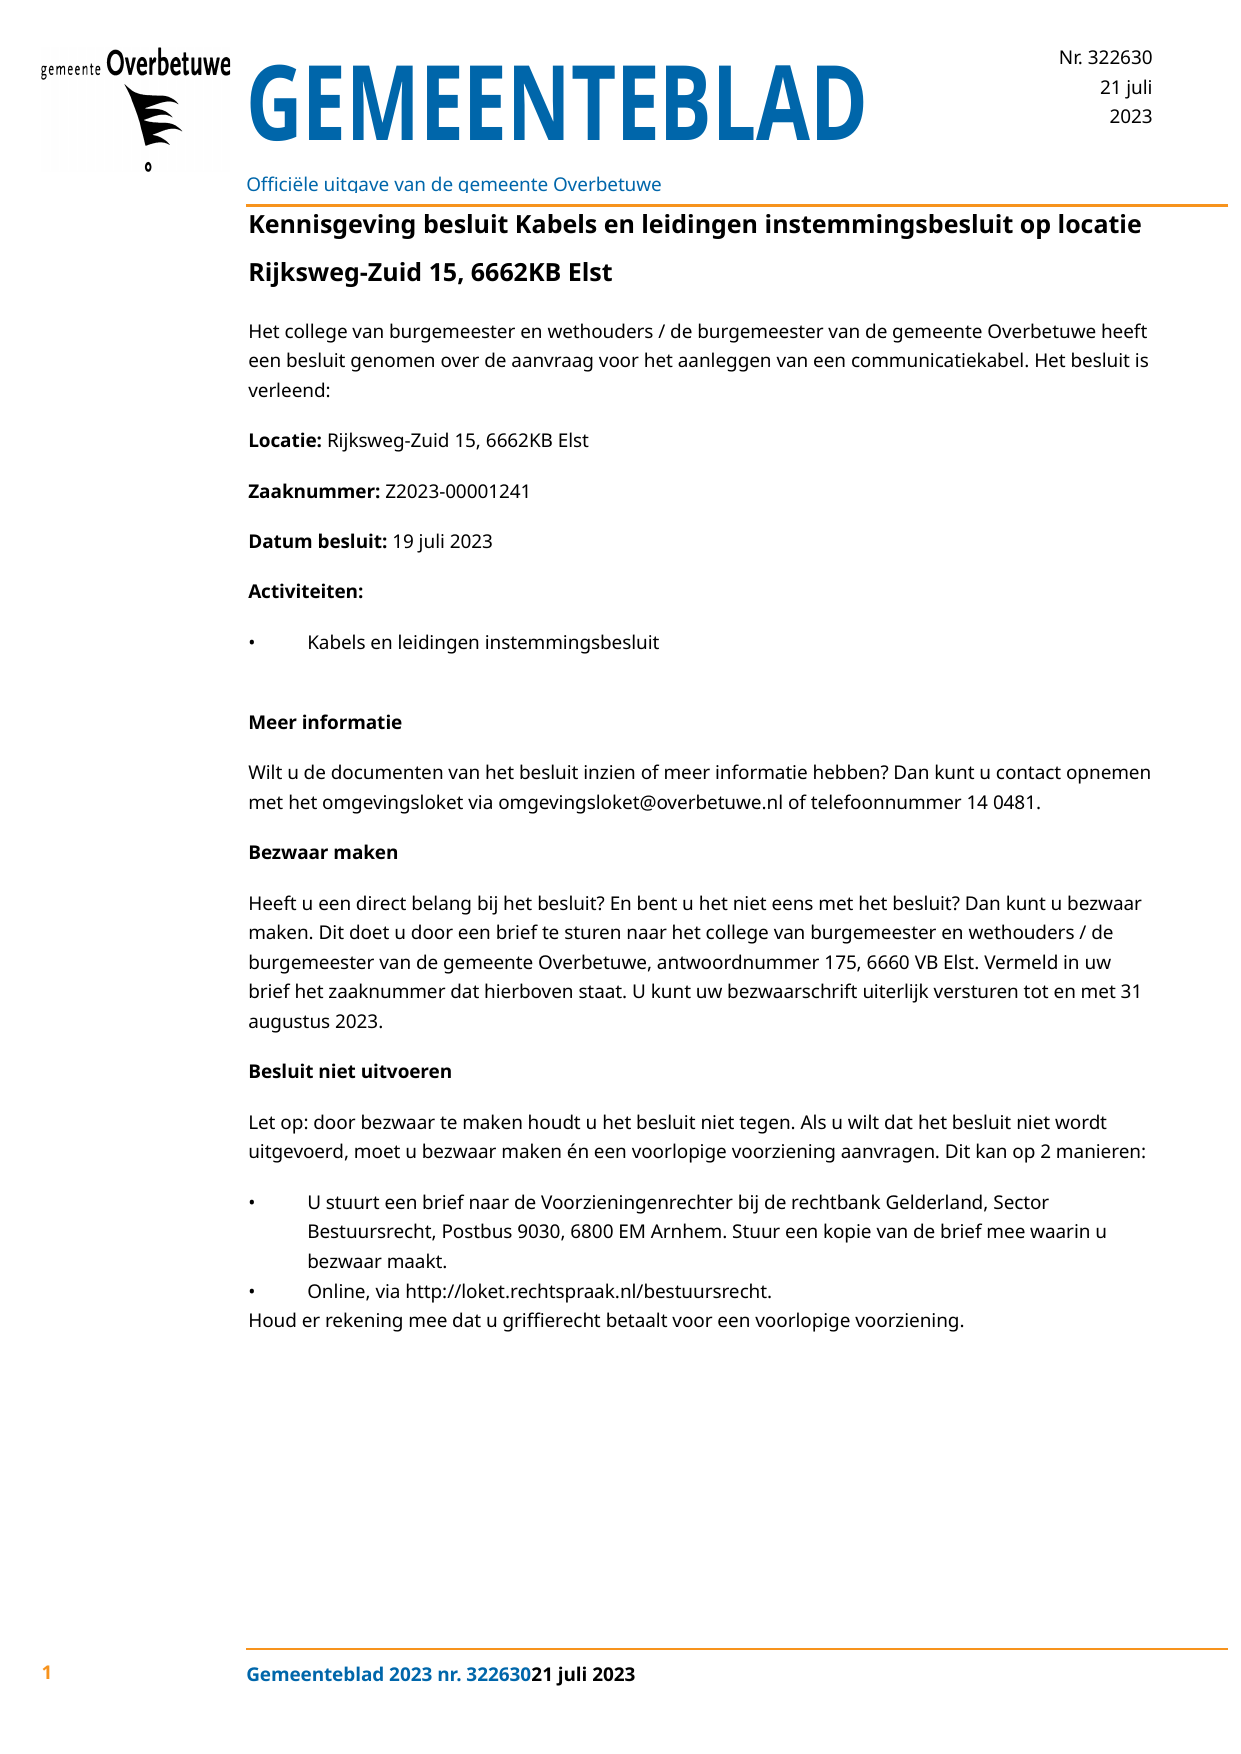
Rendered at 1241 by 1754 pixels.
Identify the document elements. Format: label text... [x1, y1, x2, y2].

text Locatie: Rijksweg-Zuid 15, 6662KB Elst [248, 427, 1152, 453]
text Kennisgeving besluit Kabels en leidingen instemmingsbesluit op locatie Rijksweg-Zuid 15, 6662KB Elst [248, 207, 1152, 288]
text Besluit niet uitvoeren [248, 1059, 1152, 1084]
text Het college van burgemeester en wethouders / de burgemeester van de gemeente Overbetuwe heeft een besluit genomen over de aanvraag voor het aanleggen van een communicatiekabel. Het besluit is verleend: [248, 318, 1152, 403]
picture [41, 47, 231, 172]
text Bezwaar maken [248, 839, 1152, 865]
text Meer informatie [248, 709, 1152, 735]
text Let op: door bezwaar te maken houdt u het besluit niet tegen. Als u wilt dat het besluit niet wordt uitgevoerd, moet u bezwaar maken én een voorlopige voorziening aanvragen. Dit kan op 2 manieren: [248, 1109, 1152, 1164]
text Datum besluit: 19 juli 2023 [248, 528, 1152, 554]
text Zaaknummer: Z2023-00001241 [248, 478, 1152, 504]
text Houd er rekening mee dat u griffierecht betaalt voor een voorlopige voorziening. [248, 1307, 1152, 1333]
text Activiteiten: [248, 579, 1152, 604]
list Online, via http://loket.rechtspraak.nl/bestuursrecht. [248, 1278, 1152, 1304]
list Kabels en leidingen instemmingsbesluit [248, 629, 1152, 655]
text Wilt u de documenten van het besluit inzien of meer informatie hebben? Dan kunt u contact opnemen met het omgevingsloket via omgevingsloket@overbetuwe.nl of telefoonnummer 14 0481. [248, 759, 1152, 815]
list U stuurt een brief naar de Voorzieningenrechter bij de rechtbank Gelderland, Sector Bestuursrecht, Postbus 9030, 6800 EM Arnhem. Stuur een kopie van de brief mee waarin u bezwaar maakt. [248, 1189, 1152, 1274]
text Heeft u een direct belang bij het besluit? En bent u het niet eens met het besluit? Dan kunt u bezwaar maken. Dit doet u door een brief te sturen naar het college van burgemeester en wethouders / de burgemeester van de gemeente Overbetuwe, antwoordnummer 175, 6660 VB Elst. Vermeld in uw brief het zaaknummer dat hierboven staat. U kunt uw bezwaarschrift uiterlijk versturen tot en met 31 augustus 2023. [248, 890, 1152, 1034]
